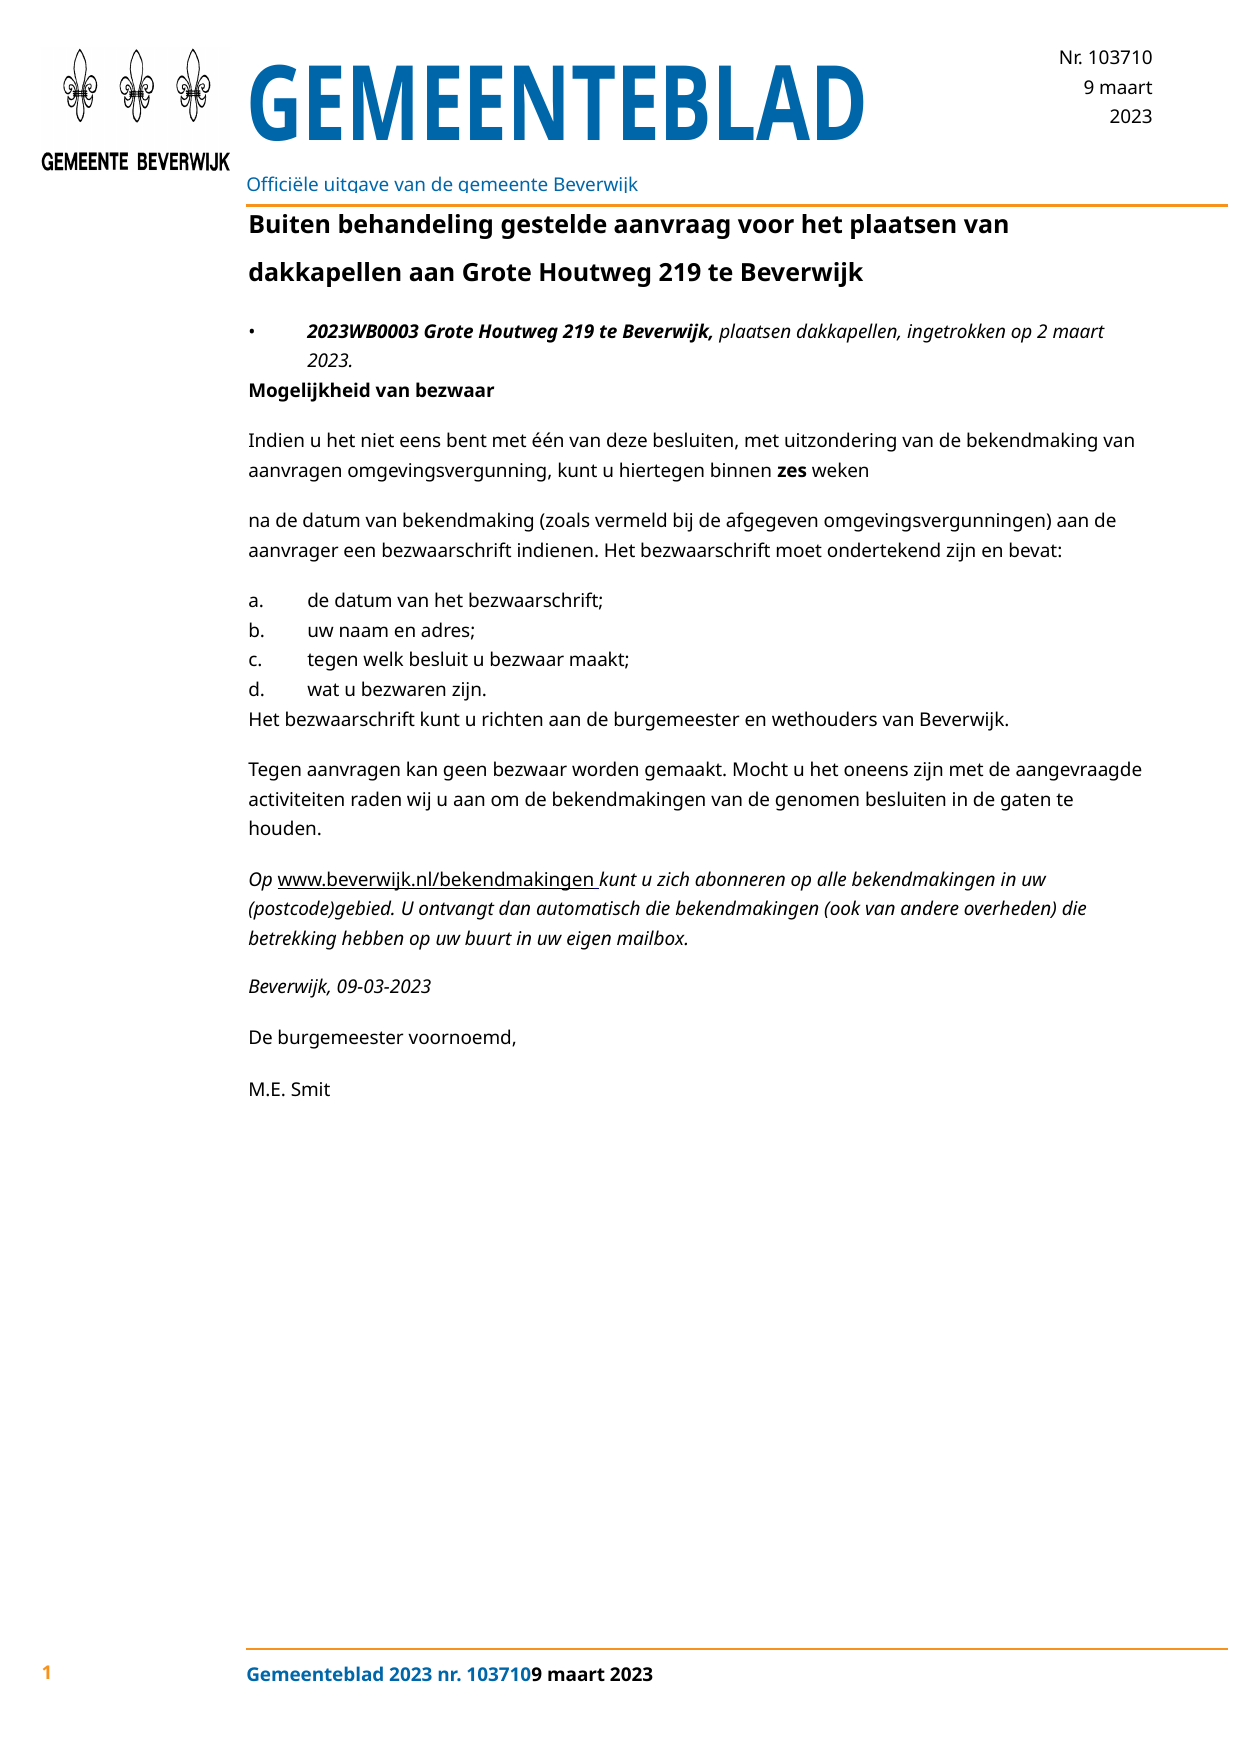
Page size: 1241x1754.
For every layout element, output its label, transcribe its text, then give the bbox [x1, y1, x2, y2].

list 2023WB0003 Grote Houtweg 219 te Beverwijk, plaatsen dakkapellen, ingetrokken op 2 maart 2023. [248, 318, 1152, 373]
list de datum van het bezwaarschrift; [248, 587, 1152, 613]
text Indien u het niet eens bent met één van deze besluiten, met uitzondering van de bekendmaking van aanvragen omgevingsvergunning, kunt u hiertegen binnen zes weken [248, 427, 1152, 483]
text Op www.beverwijk.nl/bekendmakingen kunt u zich abonneren op alle bekendmakingen in uw (postcode)gebied. U ontvangt dan automatisch die bekendmakingen (ook van andere overheden) die betrekking hebben op uw buurt in uw eigen mailbox. [248, 866, 1152, 951]
picture [41, 47, 231, 172]
text Het bezwaarschrift kunt u richten aan de burgemeester en wethouders van Beverwijk. [248, 706, 1152, 732]
text M.E. Smit [248, 1076, 1152, 1101]
list wat u bezwaren zijn. [248, 676, 1152, 702]
text Tegen aanvragen kan geen bezwaar worden gemaakt. Mocht u het oneens zijn met de aangevraagde activiteiten raden wij u aan om de bekendmakingen van de genomen besluiten in de gaten te houden. [248, 756, 1152, 841]
text Beverwijk, 09-03-2023 [248, 973, 1152, 998]
text Buiten behandeling gestelde aanvraag voor het plaatsen van dakkapellen aan Grote Houtweg 219 te Beverwijk [248, 207, 1152, 288]
list uw naam en adres; [248, 617, 1152, 643]
text De burgemeester voornoemd, [248, 1024, 1152, 1050]
text Mogelijkheid van bezwaar [248, 377, 1152, 403]
list tegen welk besluit u bezwaar maakt; [248, 647, 1152, 672]
text na de datum van bekendmaking (zoals vermeld bij de afgegeven omgevingsvergunningen) aan de aanvrager een bezwaarschrift indienen. Het bezwaarschrift moet ondertekend zijn en bevat: [248, 507, 1152, 563]
